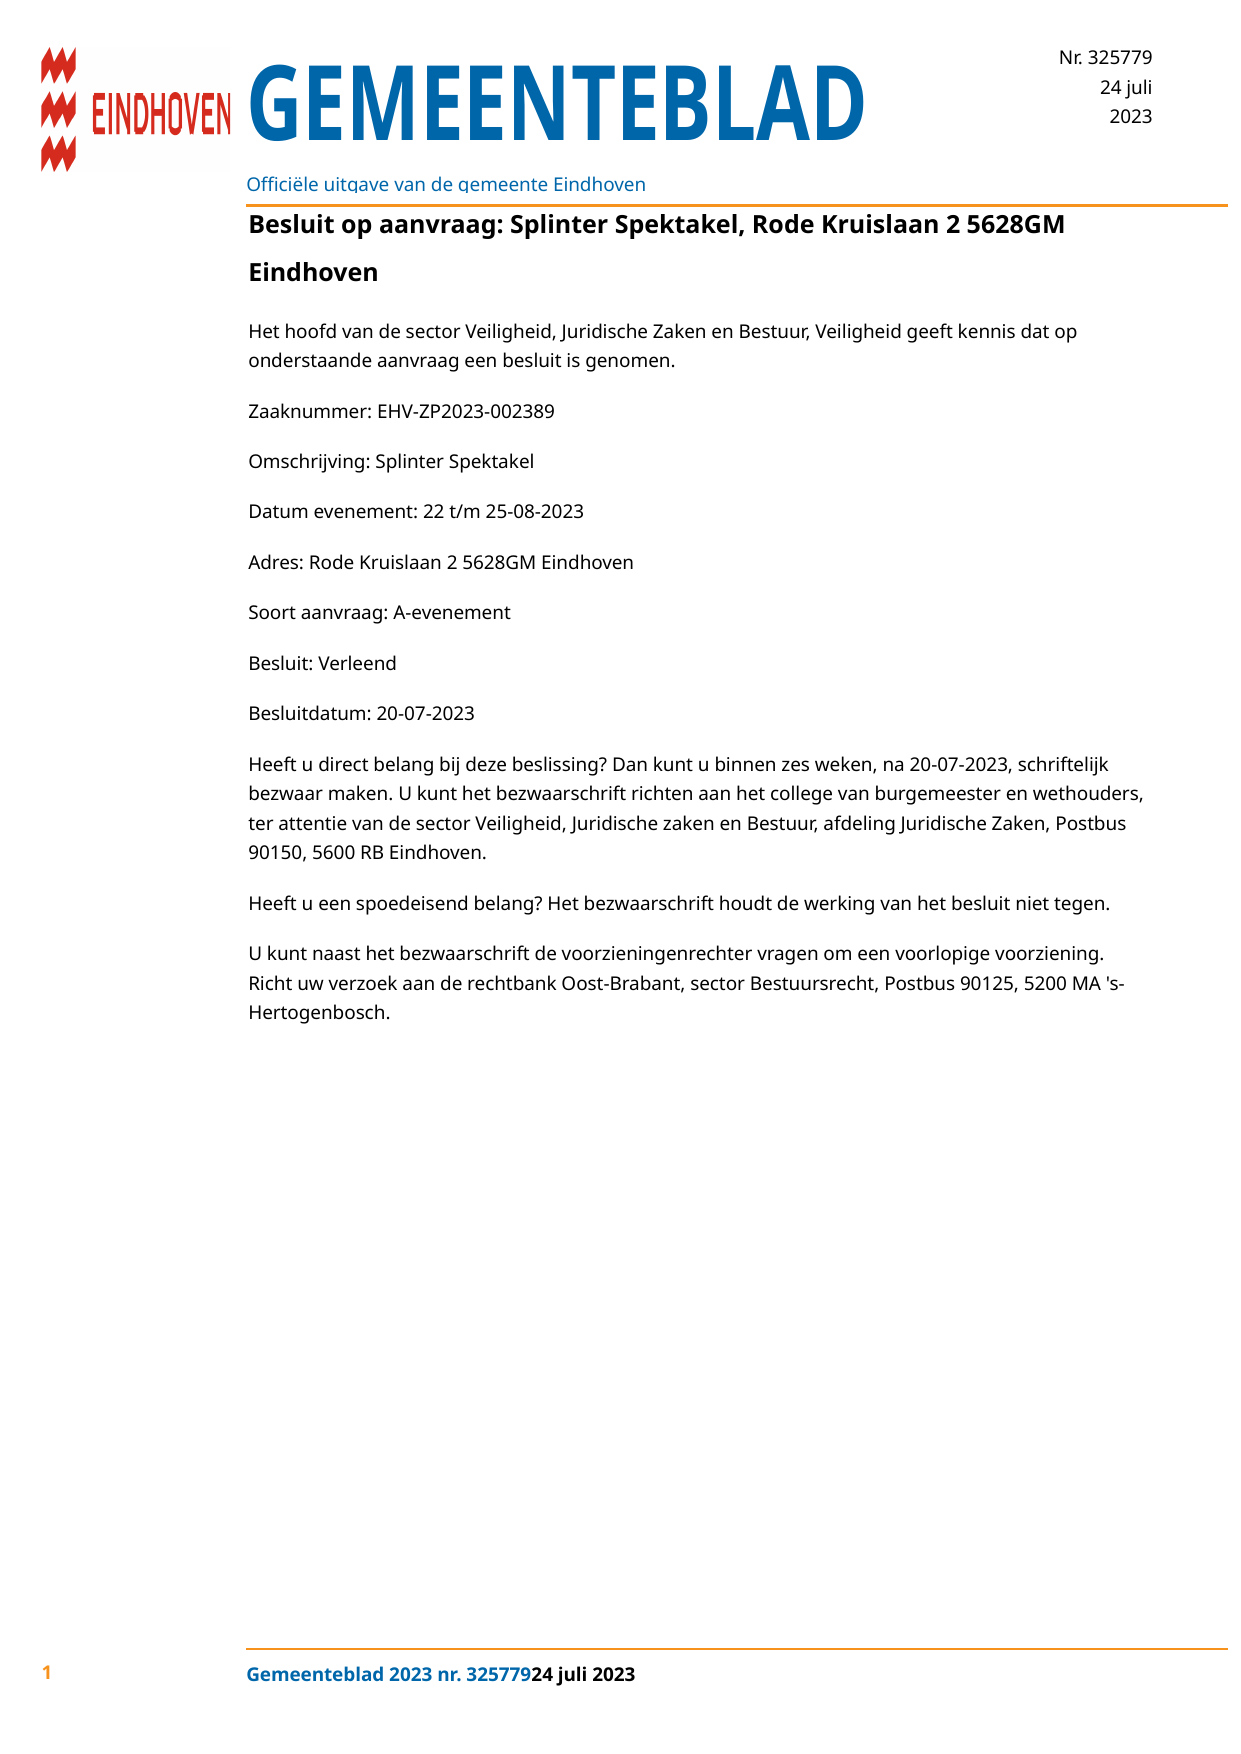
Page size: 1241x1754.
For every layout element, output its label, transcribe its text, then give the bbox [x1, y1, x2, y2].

text Heeft u direct belang bij deze beslissing? Dan kunt u binnen zes weken, na 20-07-2023, schriftelijk bezwaar maken. U kunt het bezwaarschrift richten aan het college van burgemeester en wethouders, ter attentie van de sector Veiligheid, Juridische zaken en Bestuur, afdeling Juridische Zaken, Postbus 90150, 5600 RB Eindhoven. [248, 751, 1152, 865]
picture [41, 47, 231, 172]
text Besluitdatum: 20-07-2023 [248, 700, 1152, 726]
text Adres: Rode Kruislaan 2 5628GM Eindhoven [248, 549, 1152, 575]
text U kunt naast het bezwaarschrift de voorzieningenrechter vragen om een voorlopige voorziening. Richt uw verzoek aan de rechtbank Oost-Brabant, sector Bestuursrecht, Postbus 90125, 5200 MA 's-Hertogenbosch. [248, 940, 1152, 1025]
text Heeft u een spoedeisend belang? Het bezwaarschrift houdt de werking van het besluit niet tegen. [248, 890, 1152, 916]
text Soort aanvraag: A-evenement [248, 599, 1152, 625]
text Datum evenement: 22 t/m 25-08-2023 [248, 499, 1152, 524]
text Besluit: Verleend [248, 650, 1152, 676]
text Zaaknummer: EHV-ZP2023-002389 [248, 398, 1152, 424]
text Het hoofd van de sector Veiligheid, Juridische Zaken en Bestuur, Veiligheid geeft kennis dat op onderstaande aanvraag een besluit is genomen. [248, 318, 1152, 373]
text Omschrijving: Splinter Spektakel [248, 448, 1152, 474]
text Besluit op aanvraag: Splinter Spektakel, Rode Kruislaan 2 5628GM Eindhoven [248, 207, 1152, 288]
